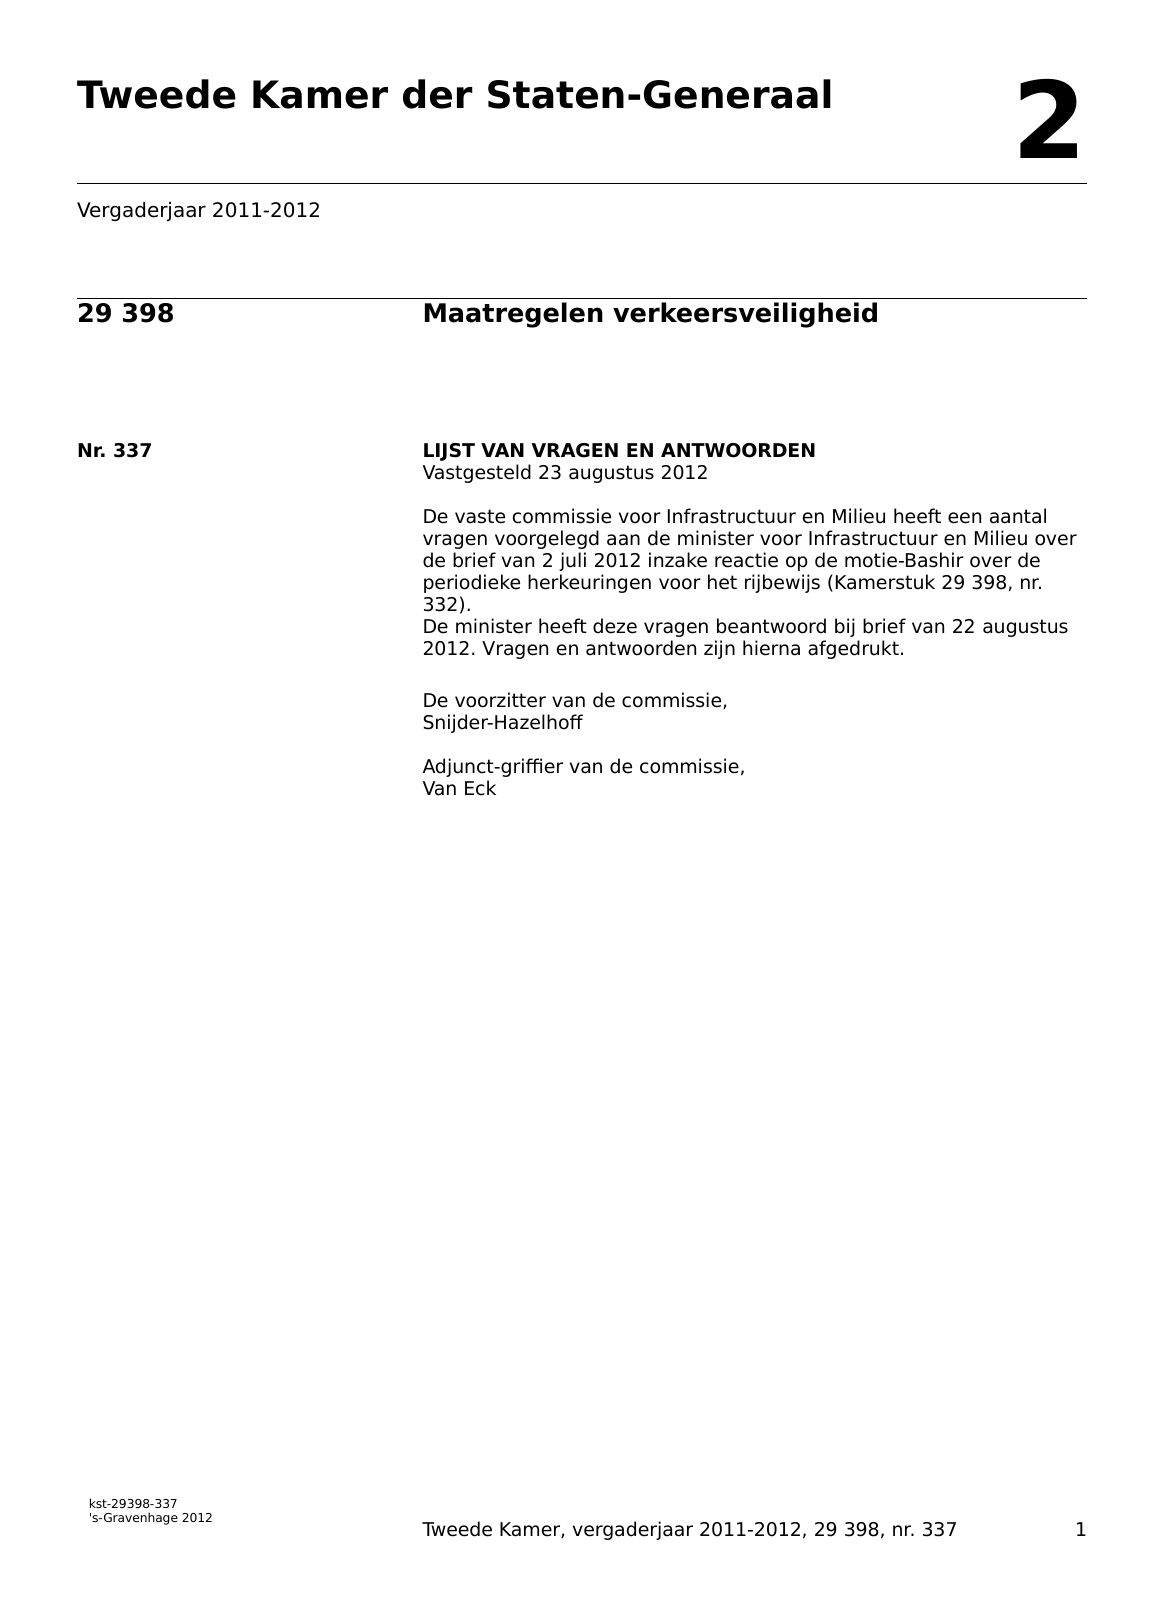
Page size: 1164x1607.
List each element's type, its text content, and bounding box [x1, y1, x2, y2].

table_cell Vergaderjaar 2011-2012 [77, 184, 1087, 298]
text Adjunct-griffier van de commissie, Van Eck [422, 756, 1087, 800]
text Vastgesteld 23 augustus 2012 [422, 462, 1087, 484]
text 's-Gravenhage 2012 [88, 1511, 323, 1525]
text De vaste commissie voor Infrastructuur en Milieu heeft een aantal vragen voorgelegd aan de minister voor Infrastructuur en Milieu over de brief van 2 juli 2012 inzake reactie op de motie-Bashir over de periodieke herkeuringen voor het rijbewijs (Kamerstuk 29 398, nr. 332). [422, 506, 1087, 616]
text kst-29398-337 [88, 1497, 323, 1511]
text De voorzitter van de commissie, Snijder-Hazelhoff [422, 690, 1087, 734]
subtitle 29 398 Maatregelen verkeersveiligheid [77, 299, 1087, 329]
table_header 2 [886, 59, 1087, 183]
table_header Tweede Kamer der Staten-Generaal [77, 59, 886, 183]
text De minister heeft deze vragen beantwoord bij brief van 22 augustus 2012. Vragen en antwoorden zijn hierna afgedrukt. [422, 616, 1087, 660]
subtitle Nr. 337 LIJST VAN VRAGEN EN ANTWOORDEN [77, 440, 1087, 462]
